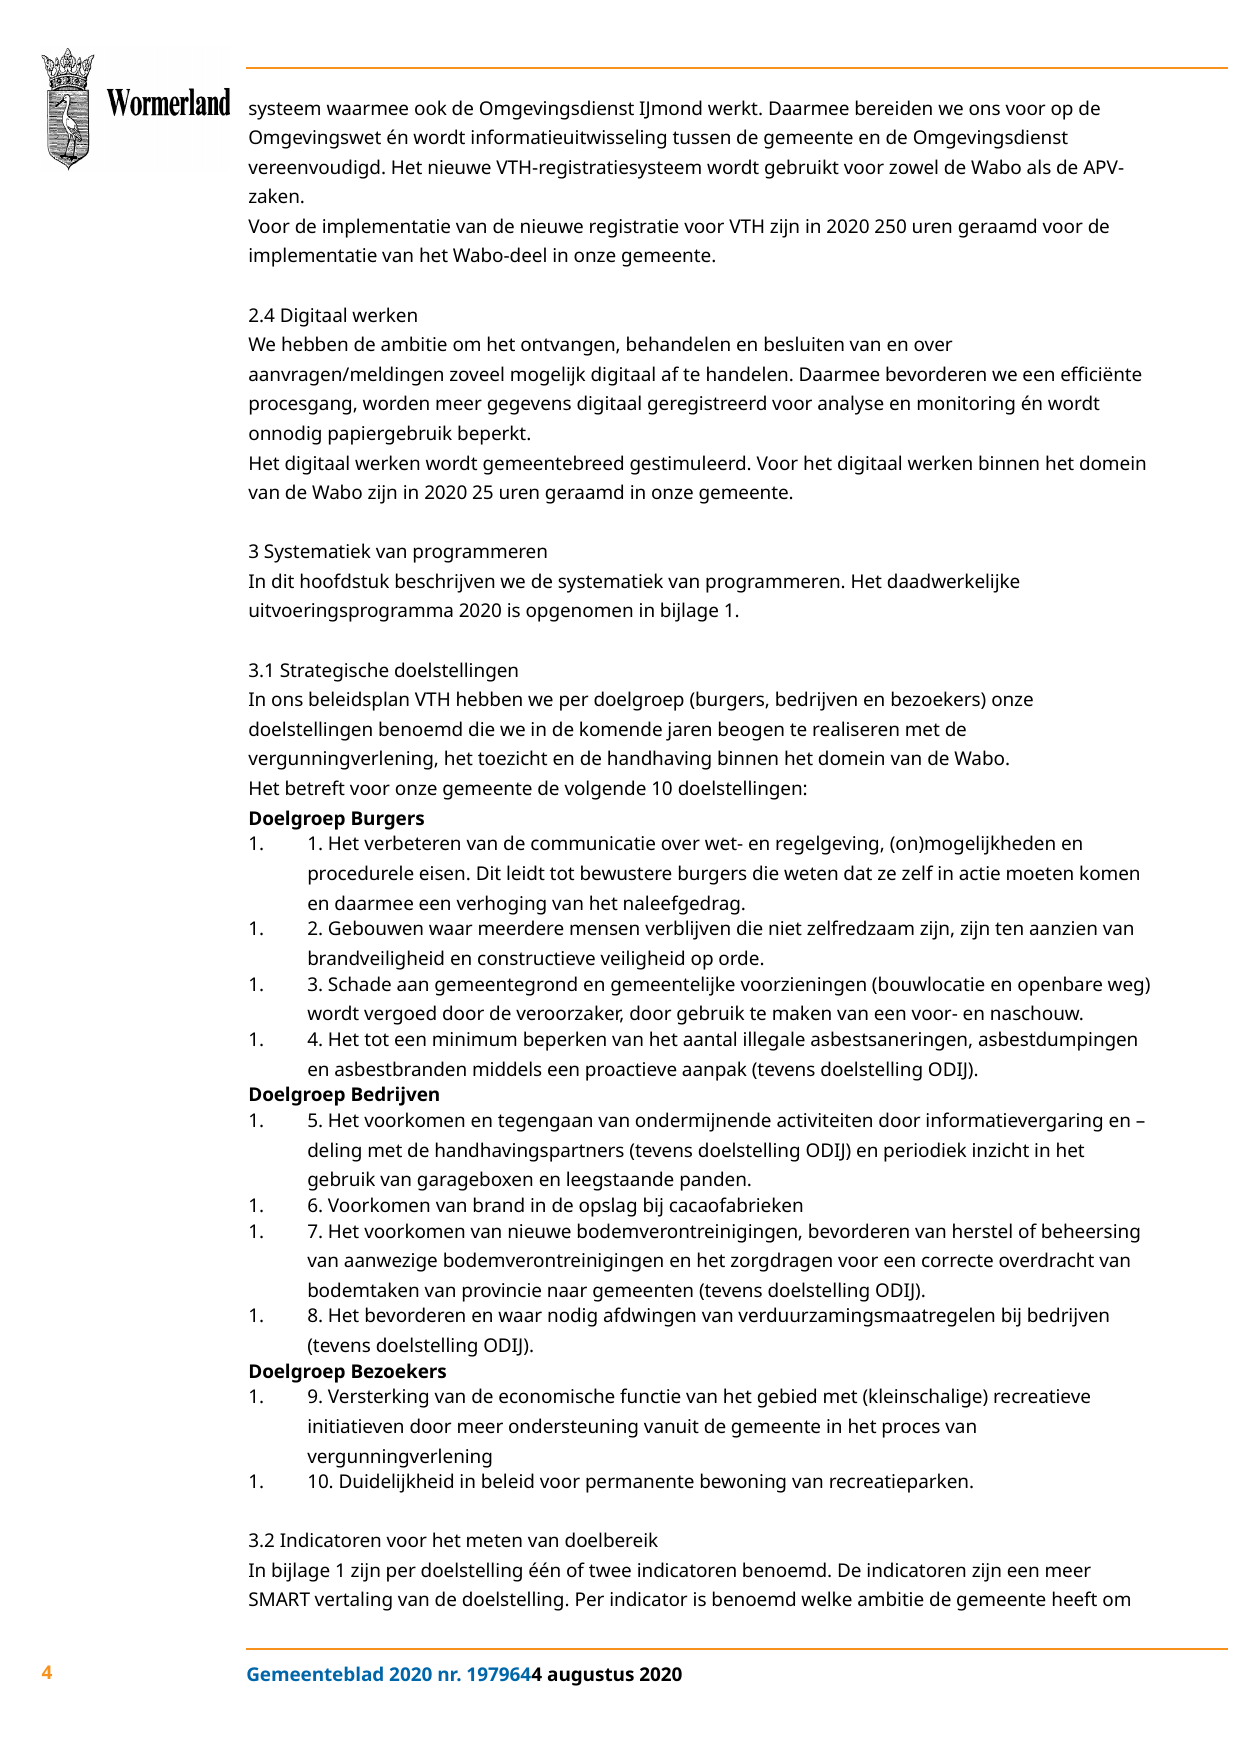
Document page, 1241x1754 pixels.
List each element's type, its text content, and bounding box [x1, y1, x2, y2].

table_header Doelgroep Burgers [248, 805, 1152, 831]
text 3.1 Strategische doelstellingen [248, 657, 1152, 683]
table_cell 2. Gebouwen waar meerdere mensen verblijven die niet zelfredzaam zijn, zijn ten aanzien van brandveiligheid en constructieve veiligheid op orde. [248, 916, 1152, 971]
text We hebben de ambitie om het ontvangen, behandelen en besluiten van en over aanvragen/meldingen zoveel mogelijk digitaal af te handelen. Daarmee bevorderen we een efficiënte procesgang, worden meer gegevens digitaal geregistreerd voor analyse en monitoring én wordt onnodig papiergebruik beperkt. [248, 331, 1152, 446]
table_cell 5. Het voorkomen en tegengaan van ondermijnende activiteiten door informatievergaring en –deling met de handhavingspartners (tevens doelstelling ODIJ) en periodiek inzicht in het gebruik van garageboxen en leegstaande panden. [248, 1107, 1152, 1192]
text Het betreft voor onze gemeente de volgende 10 doelstellingen: [248, 775, 1152, 801]
text 3 Systematiek van programmeren [248, 538, 1152, 564]
text Het digitaal werken wordt gemeentebreed gestimuleerd. Voor het digitaal werken binnen het domein van de Wabo zijn in 2020 25 uren geraamd in onze gemeente. [248, 450, 1152, 505]
table_cell 10. Duidelijkheid in beleid voor permanente bewoning van recreatieparken. [248, 1469, 1152, 1494]
table_cell 4. Het tot een minimum beperken van het aantal illegale asbestsaneringen, asbestdumpingen en asbestbranden middels een proactieve aanpak (tevens doelstelling ODIJ). [248, 1026, 1152, 1081]
text Voor de implementatie van de nieuwe registratie voor VTH zijn in 2020 250 uren geraamd voor de implementatie van het Wabo-deel in onze gemeente. [248, 213, 1152, 268]
text In dit hoofdstuk beschrijven we de systematiek van programmeren. Het daadwerkelijke uitvoeringsprogramma 2020 is opgenomen in bijlage 1. [248, 568, 1152, 623]
picture [41, 47, 231, 172]
table_cell Doelgroep Bezoekers [248, 1358, 1152, 1384]
table_cell 8. Het bevorderen en waar nodig afdwingen van verduurzamingsmaatregelen bij bedrijven (tevens doelstelling ODIJ). [248, 1303, 1152, 1358]
table_cell 9. Versterking van de economische functie van het gebied met (kleinschalige) recreatieve initiatieven door meer ondersteuning vanuit de gemeente in het proces van vergunningverlening [248, 1384, 1152, 1469]
text In bijlage 1 zijn per doelstelling één of twee indicatoren benoemd. De indicatoren zijn een meer SMART vertaling van de doelstelling. Per indicator is benoemd welke ambitie de gemeente heeft om [248, 1557, 1152, 1612]
table_cell 1. Het verbeteren van de communicatie over wet- en regelgeving, (on)mogelijkheden en procedurele eisen. Dit leidt tot bewustere burgers die weten dat ze zelf in actie moeten komen en daarmee een verhoging van het naleefgedrag. [248, 831, 1152, 916]
text In ons beleidsplan VTH hebben we per doelgroep (burgers, bedrijven en bezoekers) onze doelstellingen benoemd die we in de komende jaren beogen te realiseren met de vergunningverlening, het toezicht en de handhaving binnen het domein van de Wabo. [248, 686, 1152, 771]
table_cell 6. Voorkomen van brand in de opslag bij cacaofabrieken [248, 1192, 1152, 1218]
table_cell Doelgroep Bedrijven [248, 1081, 1152, 1107]
table_cell 7. Het voorkomen van nieuwe bodemverontreinigingen, bevorderen van herstel of beheersing van aanwezige bodemverontreinigingen en het zorgdragen voor een correcte overdracht van bodemtaken van provincie naar gemeenten (tevens doelstelling ODIJ). [248, 1218, 1152, 1303]
text systeem waarmee ook de Omgevingsdienst IJmond werkt. Daarmee bereiden we ons voor op de Omgevingswet én wordt informatieuitwisseling tussen de gemeente en de Omgevingsdienst vereenvoudigd. Het nieuwe VTH-registratiesysteem wordt gebruikt voor zowel de Wabo als de APV-zaken. [248, 95, 1152, 209]
table_cell 3. Schade aan gemeentegrond en gemeentelijke voorzieningen (bouwlocatie en openbare weg) wordt vergoed door de veroorzaker, door gebruik te maken van een voor- en naschouw. [248, 971, 1152, 1026]
text 2.4 Digitaal werken [248, 302, 1152, 328]
text 3.2 Indicatoren voor het meten van doelbereik [248, 1527, 1152, 1553]
